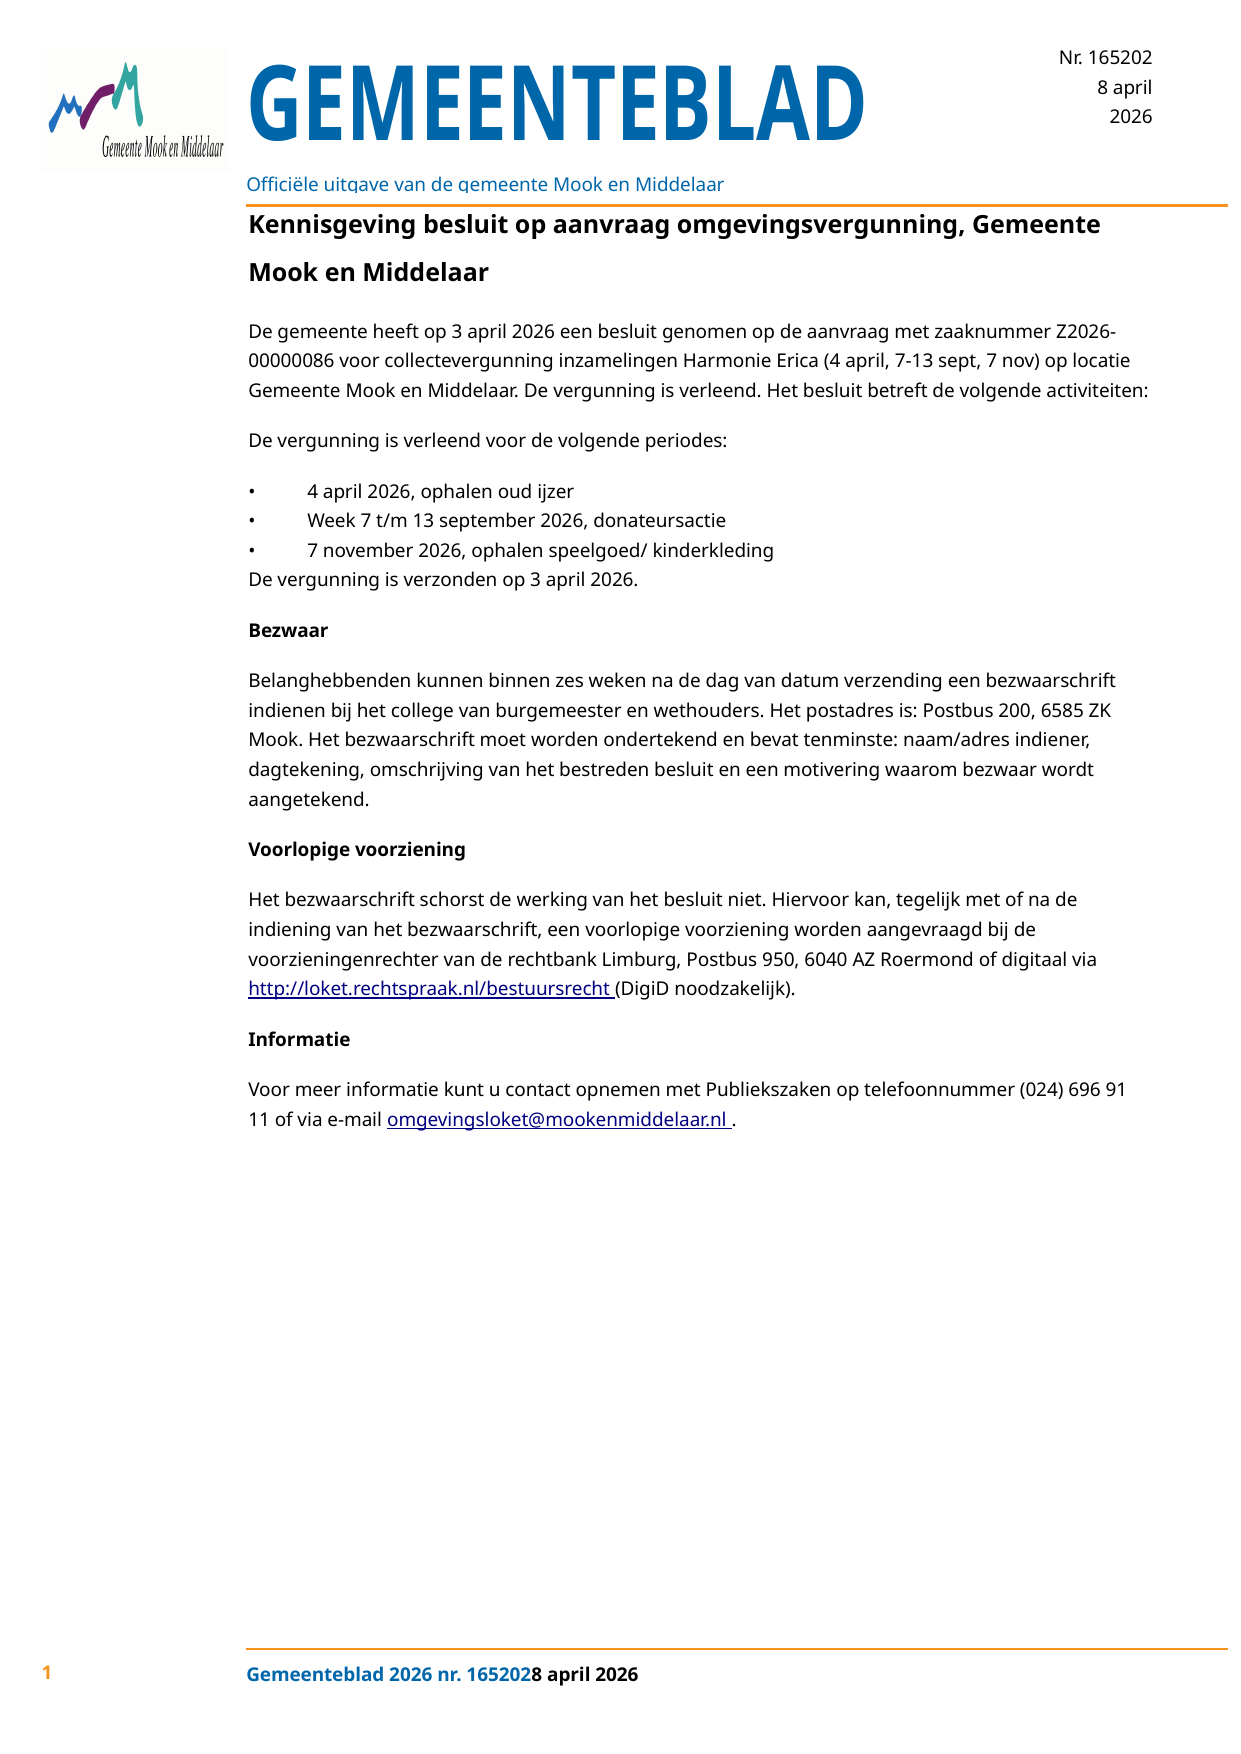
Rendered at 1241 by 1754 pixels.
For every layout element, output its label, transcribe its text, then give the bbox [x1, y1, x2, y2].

text De gemeente heeft op 3 april 2026 een besluit genomen op de aanvraag met zaaknummer Z2026-00000086 voor collectevergunning inzamelingen Harmonie Erica (4 april, 7-13 sept, 7 nov) op locatie Gemeente Mook en Middelaar. De vergunning is verleend. Het besluit betreft de volgende activiteiten: [248, 318, 1152, 403]
text Kennisgeving besluit op aanvraag omgevingsvergunning, Gemeente Mook en Middelaar [248, 207, 1152, 288]
list 7 november 2026, ophalen speelgoed/ kinderkleding [248, 537, 1152, 563]
text Voorlopige voorziening [248, 836, 1152, 862]
text De vergunning is verzonden op 3 april 2026. [248, 567, 1152, 592]
text Bezwaar [248, 617, 1152, 643]
text Voor meer informatie kunt u contact opnemen met Publiekszaken op telefoonnummer (024) 696 91 11 of via e-mail omgevingsloket@mookenmiddelaar.nl . [248, 1076, 1152, 1132]
list Week 7 t/m 13 september 2026, donateursactie [248, 507, 1152, 533]
picture [41, 47, 231, 172]
text Belanghebbenden kunnen binnen zes weken na de dag van datum verzending een bezwaarschrift indienen bij het college van burgemeester en wethouders. Het postadres is: Postbus 200, 6585 ZK Mook. Het bezwaarschrift moet worden ondertekend en bevat tenminste: naam/adres indiener, dagtekening, omschrijving van het bestreden besluit en een motivering waarom bezwaar wordt aangetekend. [248, 667, 1152, 812]
list 4 april 2026, ophalen oud ijzer [248, 478, 1152, 504]
text Informatie [248, 1026, 1152, 1052]
text Het bezwaarschrift schorst de werking van het besluit niet. Hiervoor kan, tegelijk met of na de indiening van het bezwaarschrift, een voorlopige voorziening worden aangevraagd bij de voorzieningenrechter van de rechtbank Limburg, Postbus 950, 6040 AZ Roermond of digitaal via http://loket.rechtspraak.nl/bestuursrecht (DigiD noodzakelijk). [248, 887, 1152, 1001]
text De vergunning is verleend voor de volgende periodes: [248, 427, 1152, 453]
